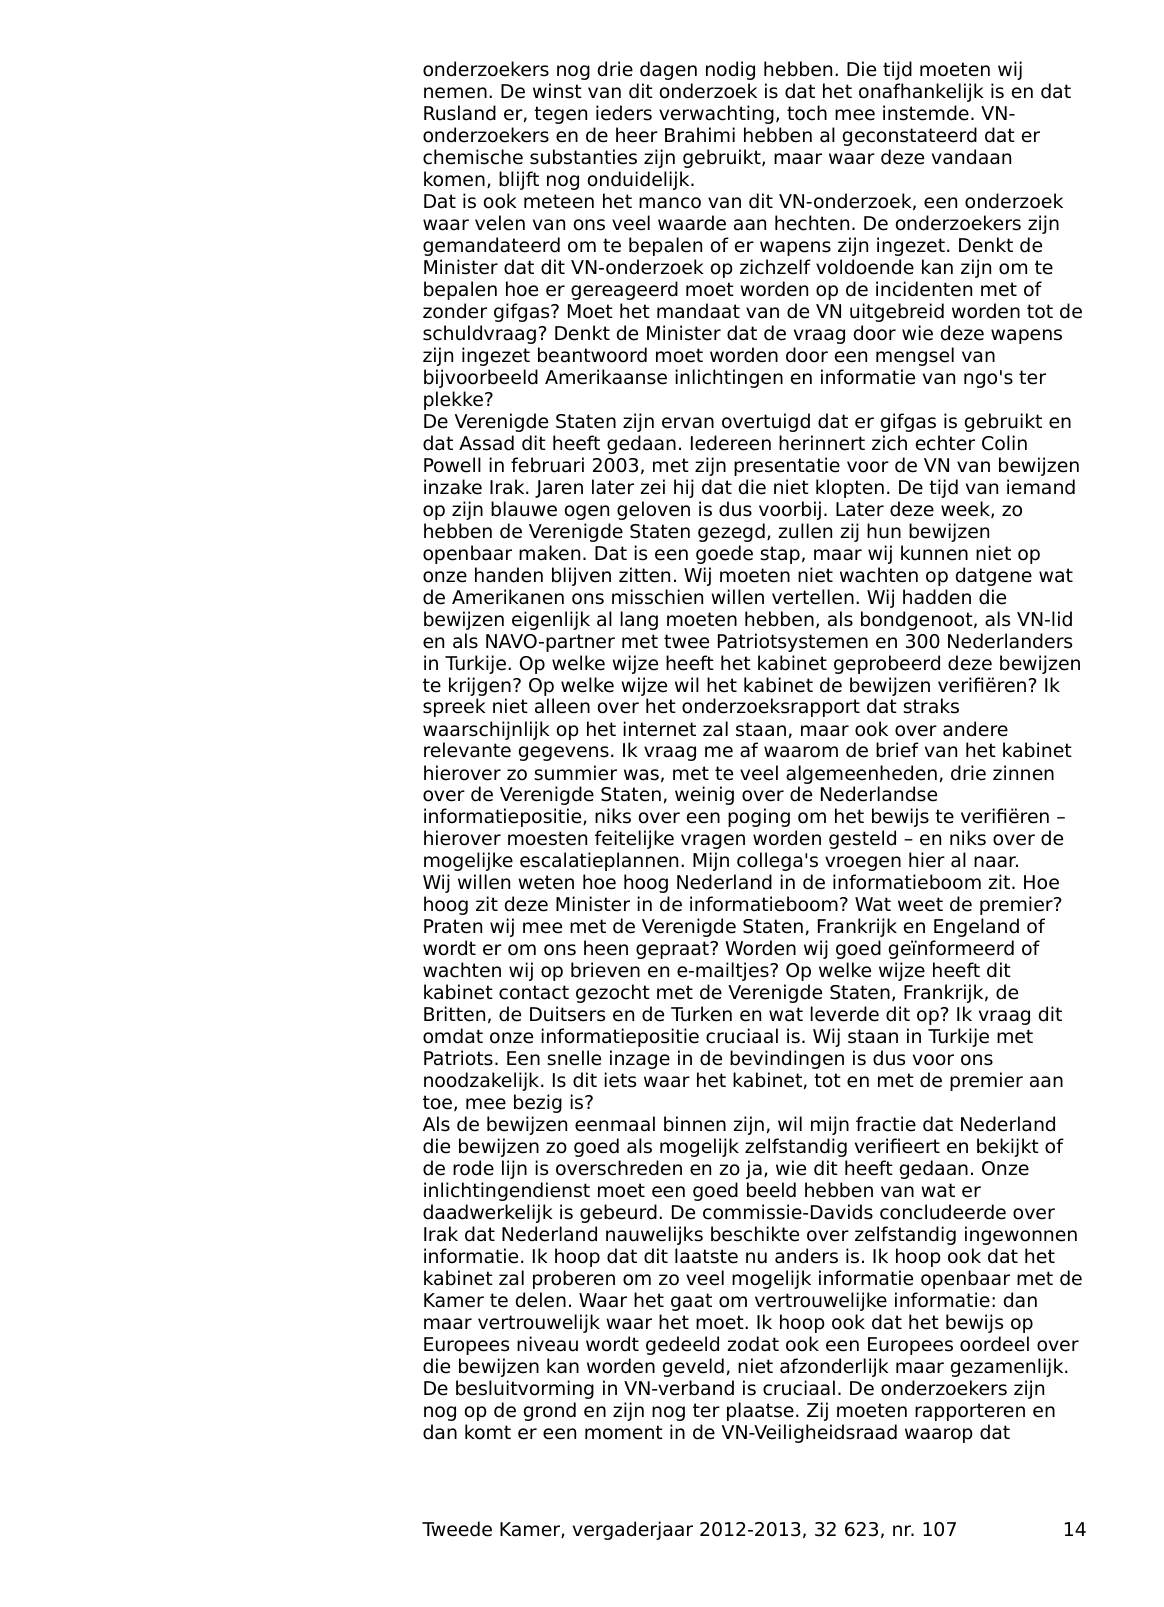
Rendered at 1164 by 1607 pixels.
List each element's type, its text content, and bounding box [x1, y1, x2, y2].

text Dat is ook meteen het manco van dit VN-onderzoek, een onderzoek waar velen van ons veel waarde aan hechten. De onderzoekers zijn gemandateerd om te bepalen of er wapens zijn ingezet. Denkt de Minister dat dit VN-onderzoek op zichzelf voldoende kan zijn om te bepalen hoe er gereageerd moet worden op de incidenten met of zonder gifgas? Moet het mandaat van de VN uitgebreid worden tot de schuldvraag? Denkt de Minister dat de vraag door wie deze wapens zijn ingezet beantwoord moet worden door een mengsel van bijvoorbeeld Amerikaanse inlichtingen en informatie van ngo's ter plekke? [422, 191, 1087, 411]
text onderzoekers nog drie dagen nodig hebben. Die tijd moeten wij nemen. De winst van dit onderzoek is dat het onafhankelijk is en dat Rusland er, tegen ieders verwachting, toch mee instemde. VN-onderzoekers en de heer Brahimi hebben al geconstateerd dat er chemische substanties zijn gebruikt, maar waar deze vandaan komen, blijft nog onduidelijk. [422, 59, 1087, 191]
text Als de bewijzen eenmaal binnen zijn, wil mijn fractie dat Nederland die bewijzen zo goed als mogelijk zelfstandig verifieert en bekijkt of de rode lijn is overschreden en zo ja, wie dit heeft gedaan. Onze inlichtingendienst moet een goed beeld hebben van wat er daadwerkelijk is gebeurd. De commissie-Davids concludeerde over Irak dat Nederland nauwelijks beschikte over zelfstandig ingewonnen informatie. Ik hoop dat dit laatste nu anders is. Ik hoop ook dat het kabinet zal proberen om zo veel mogelijk informatie openbaar met de Kamer te delen. Waar het gaat om vertrouwelijke informatie: dan maar vertrouwelijk waar het moet. Ik hoop ook dat het bewijs op Europees niveau wordt gedeeld zodat ook een Europees oordeel over die bewijzen kan worden geveld, niet afzonderlijk maar gezamenlijk. [422, 1114, 1087, 1378]
text Wij willen weten hoe hoog Nederland in de informatieboom zit. Hoe hoog zit deze Minister in de informatieboom? Wat weet de premier? Praten wij mee met de Verenigde Staten, Frankrijk en Engeland of wordt er om ons heen gepraat? Worden wij goed geïnformeerd of wachten wij op brieven en e-mailtjes? Op welke wijze heeft dit kabinet contact gezocht met de Verenigde Staten, Frankrijk, de Britten, de Duitsers en de Turken en wat leverde dit op? Ik vraag dit omdat onze informatiepositie cruciaal is. Wij staan in Turkije met Patriots. Een snelle inzage in de bevindingen is dus voor ons noodzakelijk. Is dit iets waar het kabinet, tot en met de premier aan toe, mee bezig is? [422, 872, 1087, 1114]
text De Verenigde Staten zijn ervan overtuigd dat er gifgas is gebruikt en dat Assad dit heeft gedaan. Iedereen herinnert zich echter Colin Powell in februari 2003, met zijn presentatie voor de VN van bewijzen inzake Irak. Jaren later zei hij dat die niet klopten. De tijd van iemand op zijn blauwe ogen geloven is dus voorbij. Later deze week, zo hebben de Verenigde Staten gezegd, zullen zij hun bewijzen openbaar maken. Dat is een goede stap, maar wij kunnen niet op onze handen blijven zitten. Wij moeten niet wachten op datgene wat de Amerikanen ons misschien willen vertellen. Wij hadden die bewijzen eigenlijk al lang moeten hebben, als bondgenoot, als VN-lid en als NAVO-partner met twee Patriotsystemen en 300 Nederlanders in Turkije. Op welke wijze heeft het kabinet geprobeerd deze bewijzen te krijgen? Op welke wijze wil het kabinet de bewijzen verifiëren? Ik spreek niet alleen over het onderzoeksrapport dat straks waarschijnlijk op het internet zal staan, maar ook over andere relevante gegevens. Ik vraag me af waarom de brief van het kabinet hierover zo summier was, met te veel algemeenheden, drie zinnen over de Verenigde Staten, weinig over de Nederlandse informatiepositie, niks over een poging om het bewijs te verifiëren – hierover moesten feitelijke vragen worden gesteld – en niks over de mogelijke escalatieplannen. Mijn collega's vroegen hier al naar. [422, 411, 1087, 872]
text De besluitvorming in VN-verband is cruciaal. De onderzoekers zijn nog op de grond en zijn nog ter plaatse. Zij moeten rapporteren en dan komt er een moment in de VN-Veiligheidsraad waarop dat [422, 1378, 1087, 1444]
